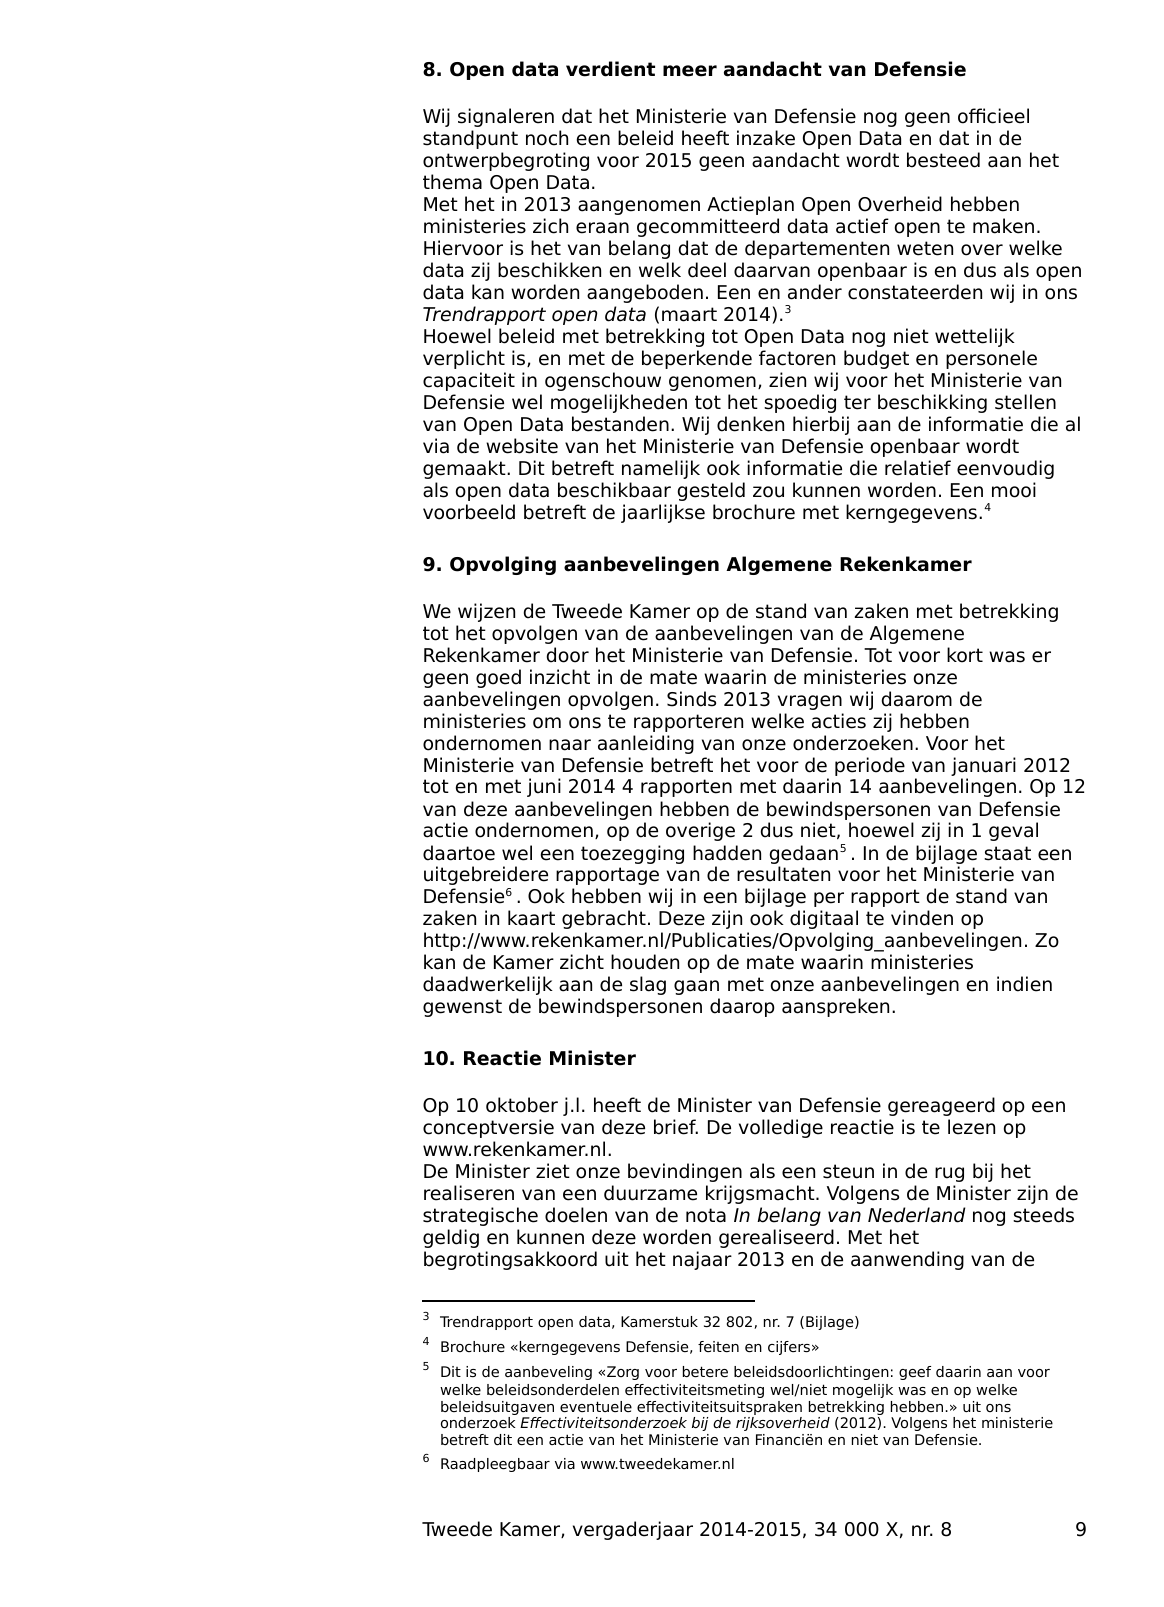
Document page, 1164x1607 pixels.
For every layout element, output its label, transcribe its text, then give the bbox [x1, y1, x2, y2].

subtitle 10. Reactie Minister [422, 1048, 1087, 1070]
text Trendrapport open data, Kamerstuk 32 802, nr. 7 (Bijlage) [422, 1310, 1087, 1332]
subtitle 9. Opvolging aanbevelingen Algemene Rekenkamer [422, 554, 1087, 576]
text Raadpleegbaar via www.tweedekamer.nl [422, 1452, 1087, 1474]
subtitle 8. Open data verdient meer aandacht van Defensie [422, 59, 1087, 81]
text Hoewel beleid met betrekking tot Open Data nog niet wettelijk verplicht is, en met de beperkende factoren budget en personele capaciteit in ogenschouw genomen, zien wij voor het Ministerie van Defensie wel mogelijkheden tot het spoedig ter beschikking stellen van Open Data bestanden. Wij denken hierbij aan de informatie die al via de website van het Ministerie van Defensie openbaar wordt gemaakt. Dit betreft namelijk ook informatie die relatief eenvoudig als open data beschikbaar gesteld zou kunnen worden. Een mooi voorbeeld betreft de jaarlijkse brochure met kerngegevens. [422, 326, 1087, 524]
text We wijzen de Tweede Kamer op de stand van zaken met betrekking tot het opvolgen van de aanbevelingen van de Algemene Rekenkamer door het Ministerie van Defensie. Tot voor kort was er geen goed inzicht in de mate waarin de ministeries onze aanbevelingen opvolgen. Sinds 2013 vragen wij daarom de ministeries om ons te rapporteren welke acties zij hebben ondernomen naar aanleiding van onze onderzoeken. Voor het Ministerie van Defensie betreft het voor de periode van januari 2012 tot en met juni 2014 4 rapporten met daarin 14 aanbevelingen. Op 12 van deze aanbevelingen hebben de bewindspersonen van Defensie actie ondernomen, op de overige 2 dus niet, hoewel zij in 1 geval daartoe wel een toezegging hadden gedaan. In de bijlage staat een uitgebreidere rapportage van de resultaten voor het Ministerie van Defensie. Ook hebben wij in een bijlage per rapport de stand van zaken in kaart gebracht. Deze zijn ook digitaal te vinden op http://www.rekenkamer.nl/Publicaties/Opvolging_aanbevelingen. Zo kan de Kamer zicht houden op de mate waarin ministeries daadwerkelijk aan de slag gaan met onze aanbevelingen en indien gewenst de bewindspersonen daarop aanspreken. [422, 601, 1087, 1018]
text Wij signaleren dat het Ministerie van Defensie nog geen officieel standpunt noch een beleid heeft inzake Open Data en dat in de ontwerpbegroting voor 2015 geen aandacht wordt besteed aan het thema Open Data. [422, 106, 1087, 194]
text Met het in 2013 aangenomen Actieplan Open Overheid hebben ministeries zich eraan gecommitteerd data actief open te maken. Hiervoor is het van belang dat de departementen weten over welke data zij beschikken en welk deel daarvan openbaar is en dus als open data kan worden aangeboden. Een en ander constateerden wij in ons Trendrapport open data (maart 2014). [422, 194, 1087, 326]
text De Minister ziet onze bevindingen als een steun in de rug bij het realiseren van een duurzame krijgsmacht. Volgens de Minister zijn de strategische doelen van de nota In belang van Nederland nog steeds geldig en kunnen deze worden gerealiseerd. Met het begrotingsakkoord uit het najaar 2013 en de aanwending van de [422, 1161, 1087, 1271]
text Dit is de aanbeveling «Zorg voor betere beleidsdoorlichtingen: geef daarin aan voor welke beleidsonderdelen effectiviteitsmeting wel/niet mogelijk was en op welke beleidsuitgaven eventuele effectiviteitsuitspraken betrekking hebben.» uit ons onderzoek Effectiviteitsonderzoek bij de rijksoverheid (2012). Volgens het ministerie betreft dit een actie van het Ministerie van Financiën en niet van Defensie. [422, 1360, 1087, 1449]
text Op 10 oktober j.l. heeft de Minister van Defensie gereageerd op een conceptversie van deze brief. De volledige reactie is te lezen op www.rekenkamer.nl. [422, 1095, 1087, 1161]
text Brochure «kerngegevens Defensie, feiten en cijfers» [422, 1335, 1087, 1357]
